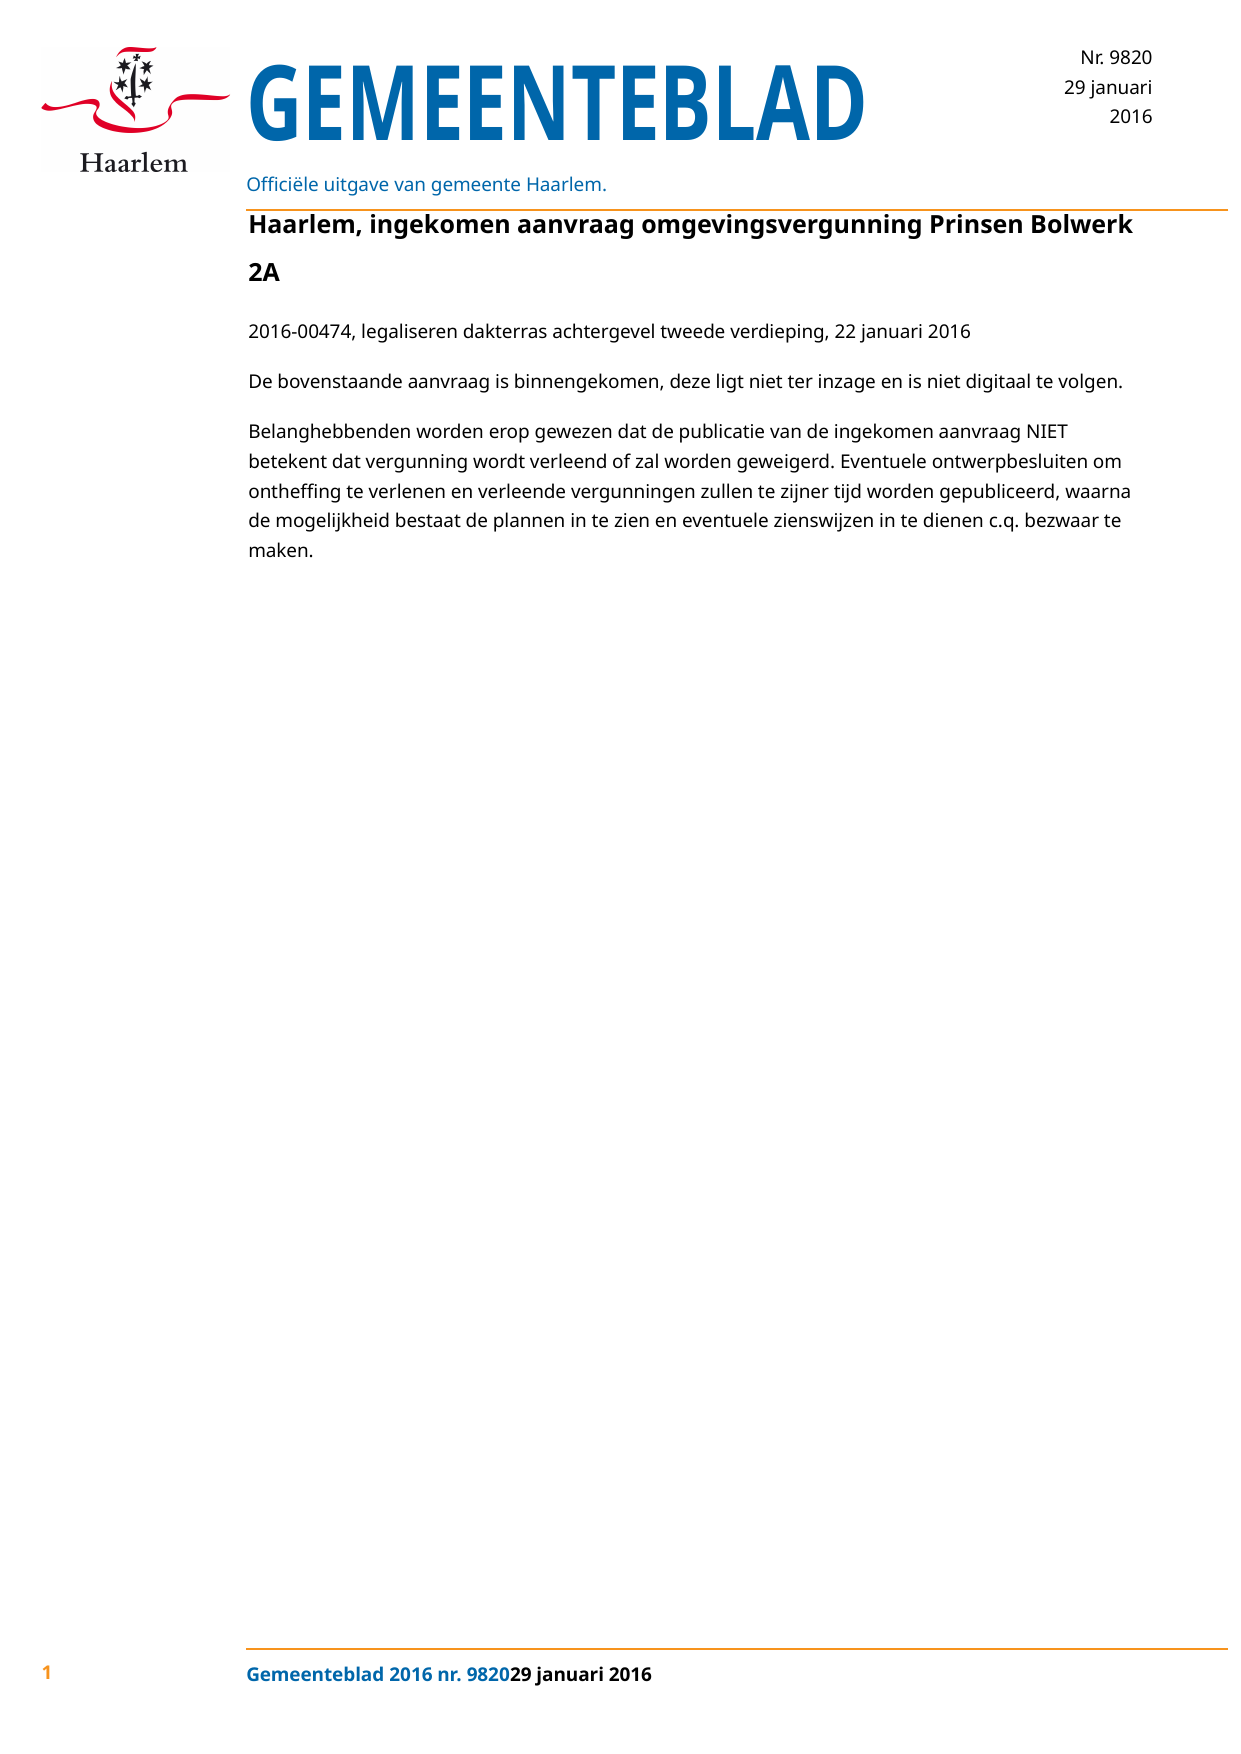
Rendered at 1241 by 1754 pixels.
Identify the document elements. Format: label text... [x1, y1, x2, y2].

picture [41, 47, 231, 172]
text Haarlem, ingekomen aanvraag omgevingsvergunning Prinsen Bolwerk 2A [248, 211, 1152, 288]
text Belanghebbenden worden erop gewezen dat de publicatie van de ingekomen aanvraag NIET betekent dat vergunning wordt verleend of zal worden geweigerd. Eventuele ontwerpbesluiten om ontheffing te verlenen en verleende vergunningen zullen te zijner tijd worden gepubliceerd, waarna de mogelijkheid bestaat de plannen in te zien en eventuele zienswijzen in te dienen c.q. bezwaar te maken. [248, 419, 1152, 563]
text De bovenstaande aanvraag is binnengekomen, deze ligt niet ter inzage en is niet digitaal te volgen. [248, 368, 1152, 394]
text 2016-00474, legaliseren dakterras achtergevel tweede verdieping, 22 januari 2016 [248, 318, 1152, 344]
